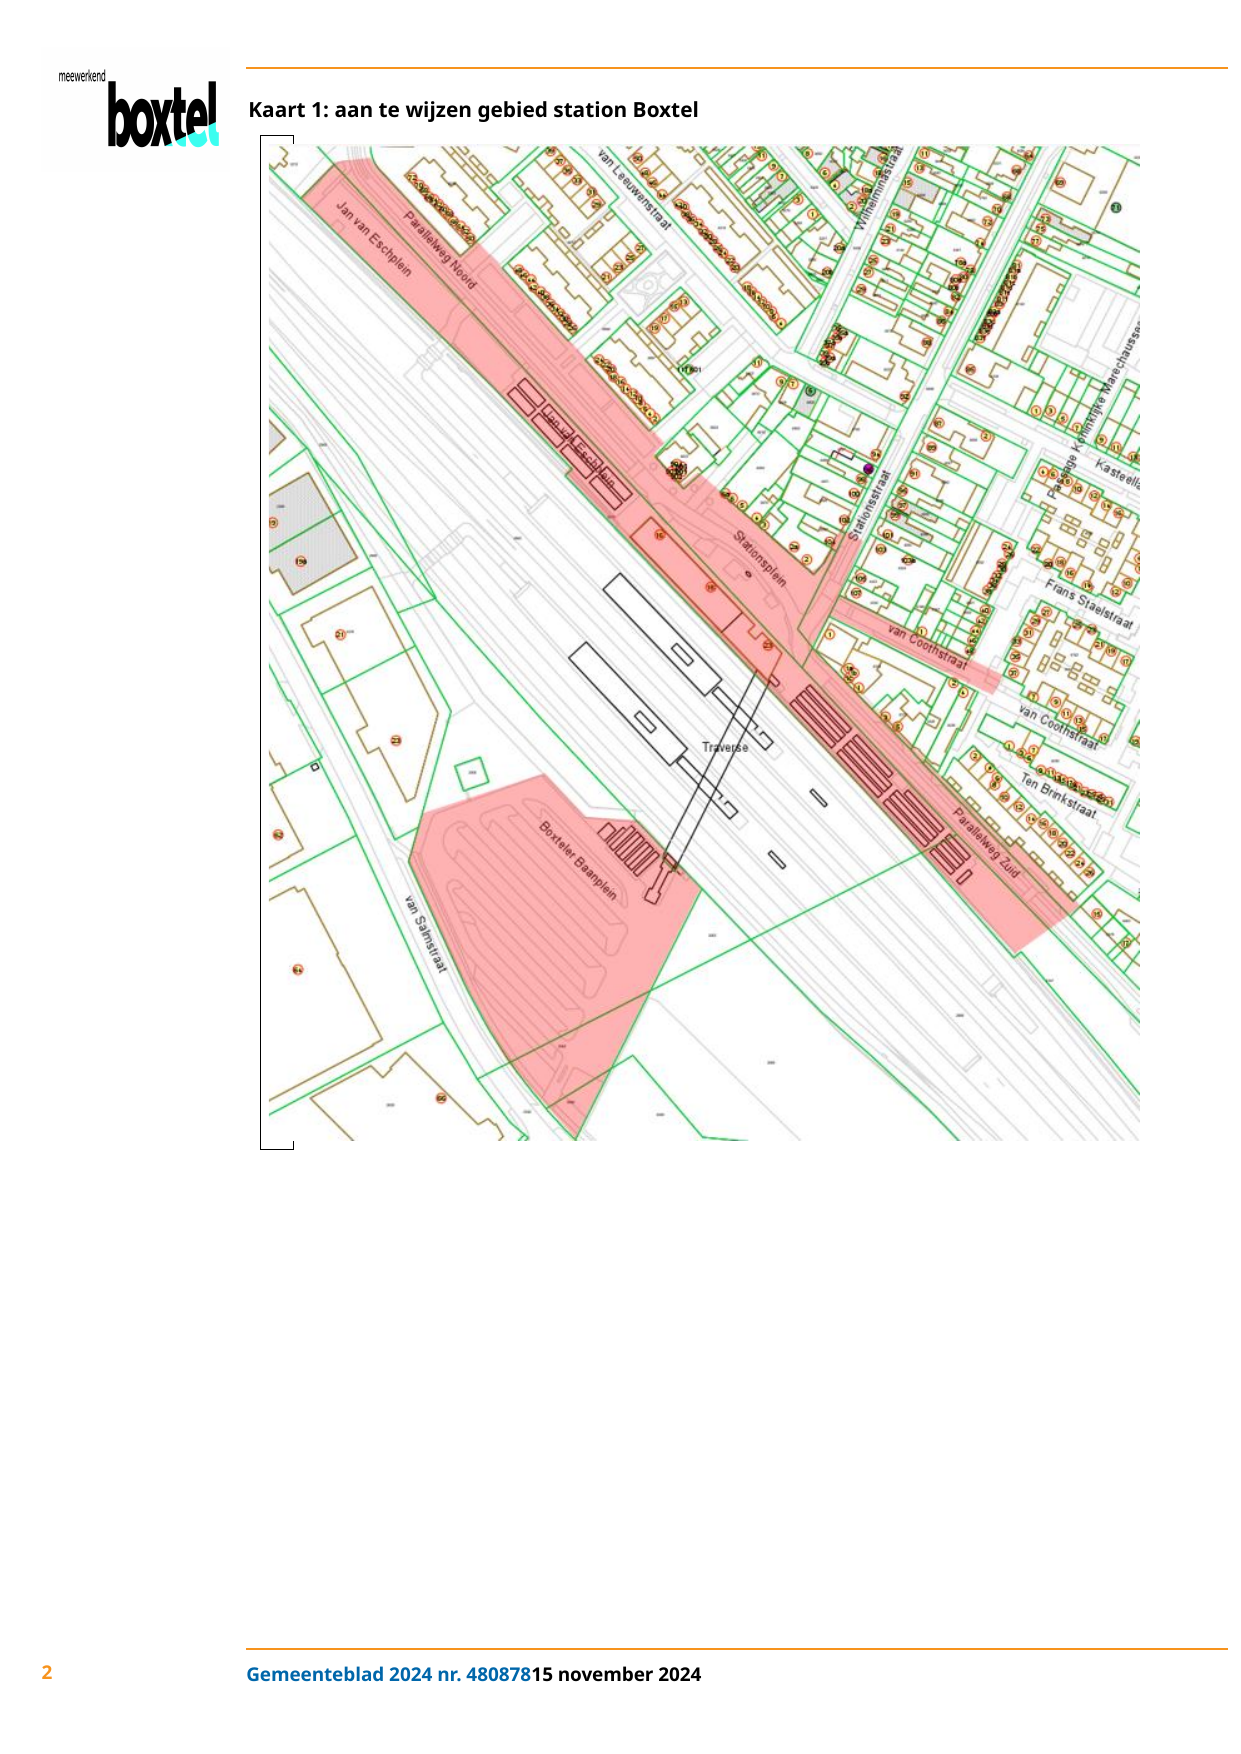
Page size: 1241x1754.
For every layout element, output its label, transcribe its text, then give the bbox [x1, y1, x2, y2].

picture [268, 144, 1140, 1141]
picture [41, 47, 231, 172]
text Kaart 1: aan te wijzen gebied station Boxtel [248, 95, 1152, 123]
